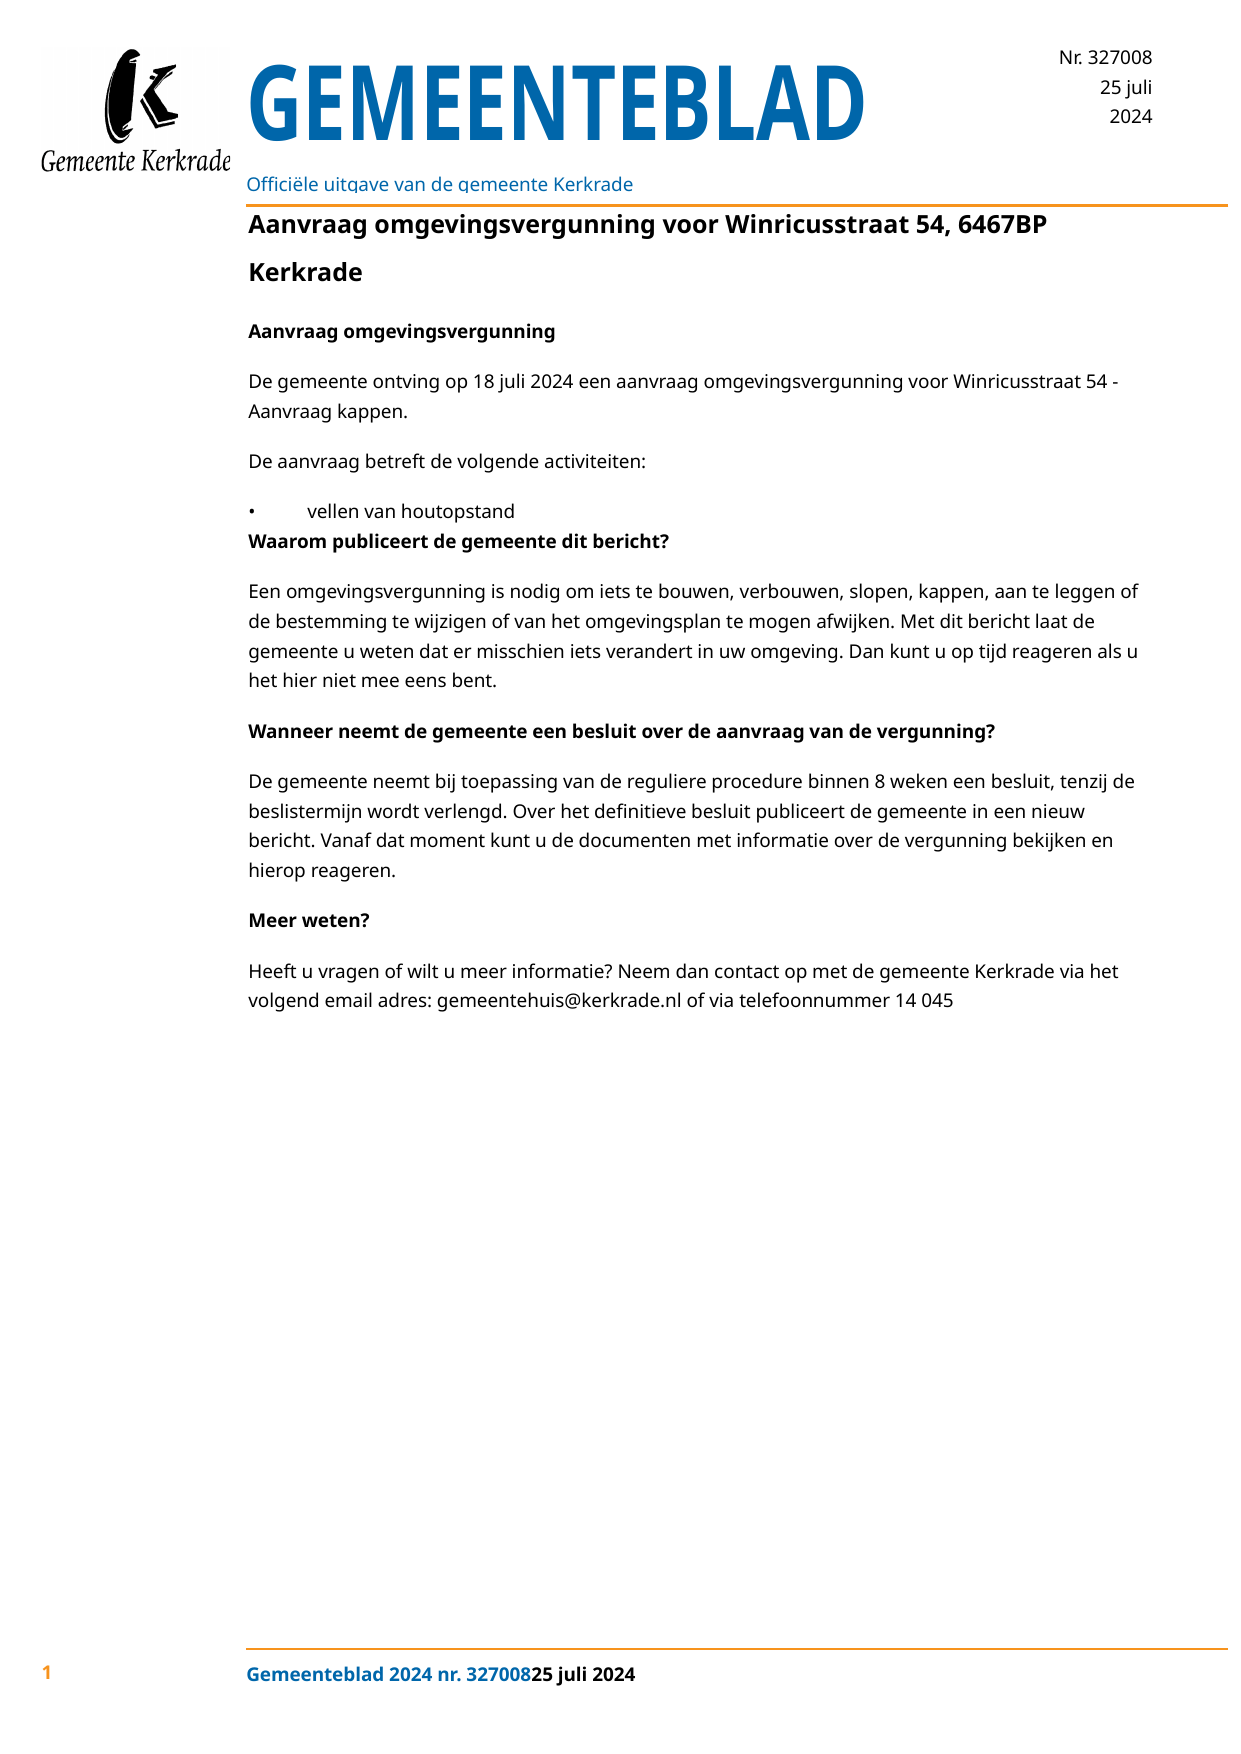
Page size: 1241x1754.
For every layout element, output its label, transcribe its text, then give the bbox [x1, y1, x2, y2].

text Meer weten? [248, 907, 1152, 933]
list vellen van houtopstand [248, 499, 1152, 524]
text Wanneer neemt de gemeente een besluit over de aanvraag van de vergunning? [248, 718, 1152, 744]
text De gemeente neemt bij toepassing van de reguliere procedure binnen 8 weken een besluit, tenzij de beslistermijn wordt verlengd. Over het definitieve besluit publiceert de gemeente in een nieuw bericht. Vanaf dat moment kunt u de documenten met informatie over de vergunning bekijken en hierop reageren. [248, 768, 1152, 883]
text Aanvraag omgevingsvergunning voor Winricusstraat 54, 6467BP Kerkrade [248, 207, 1152, 288]
text De gemeente ontving op 18 juli 2024 een aanvraag omgevingsvergunning voor Winricusstraat 54 - Aanvraag kappen. [248, 368, 1152, 424]
text Een omgevingsvergunning is nodig om iets te bouwen, verbouwen, slopen, kappen, aan te leggen of de bestemming te wijzigen of van het omgevingsplan te mogen afwijken. Met dit bericht laat de gemeente u weten dat er misschien iets verandert in uw omgeving. Dan kunt u op tijd reageren als u het hier niet mee eens bent. [248, 579, 1152, 693]
text Aanvraag omgevingsvergunning [248, 318, 1152, 344]
text De aanvraag betreft de volgende activiteiten: [248, 448, 1152, 474]
text Heeft u vragen of wilt u meer informatie? Neem dan contact op met de gemeente Kerkrade via het volgend email adres: gemeentehuis@kerkrade.nl of via telefoonnummer 14 045 [248, 958, 1152, 1013]
text Waarom publiceert de gemeente dit bericht? [248, 528, 1152, 554]
picture [41, 47, 231, 172]
